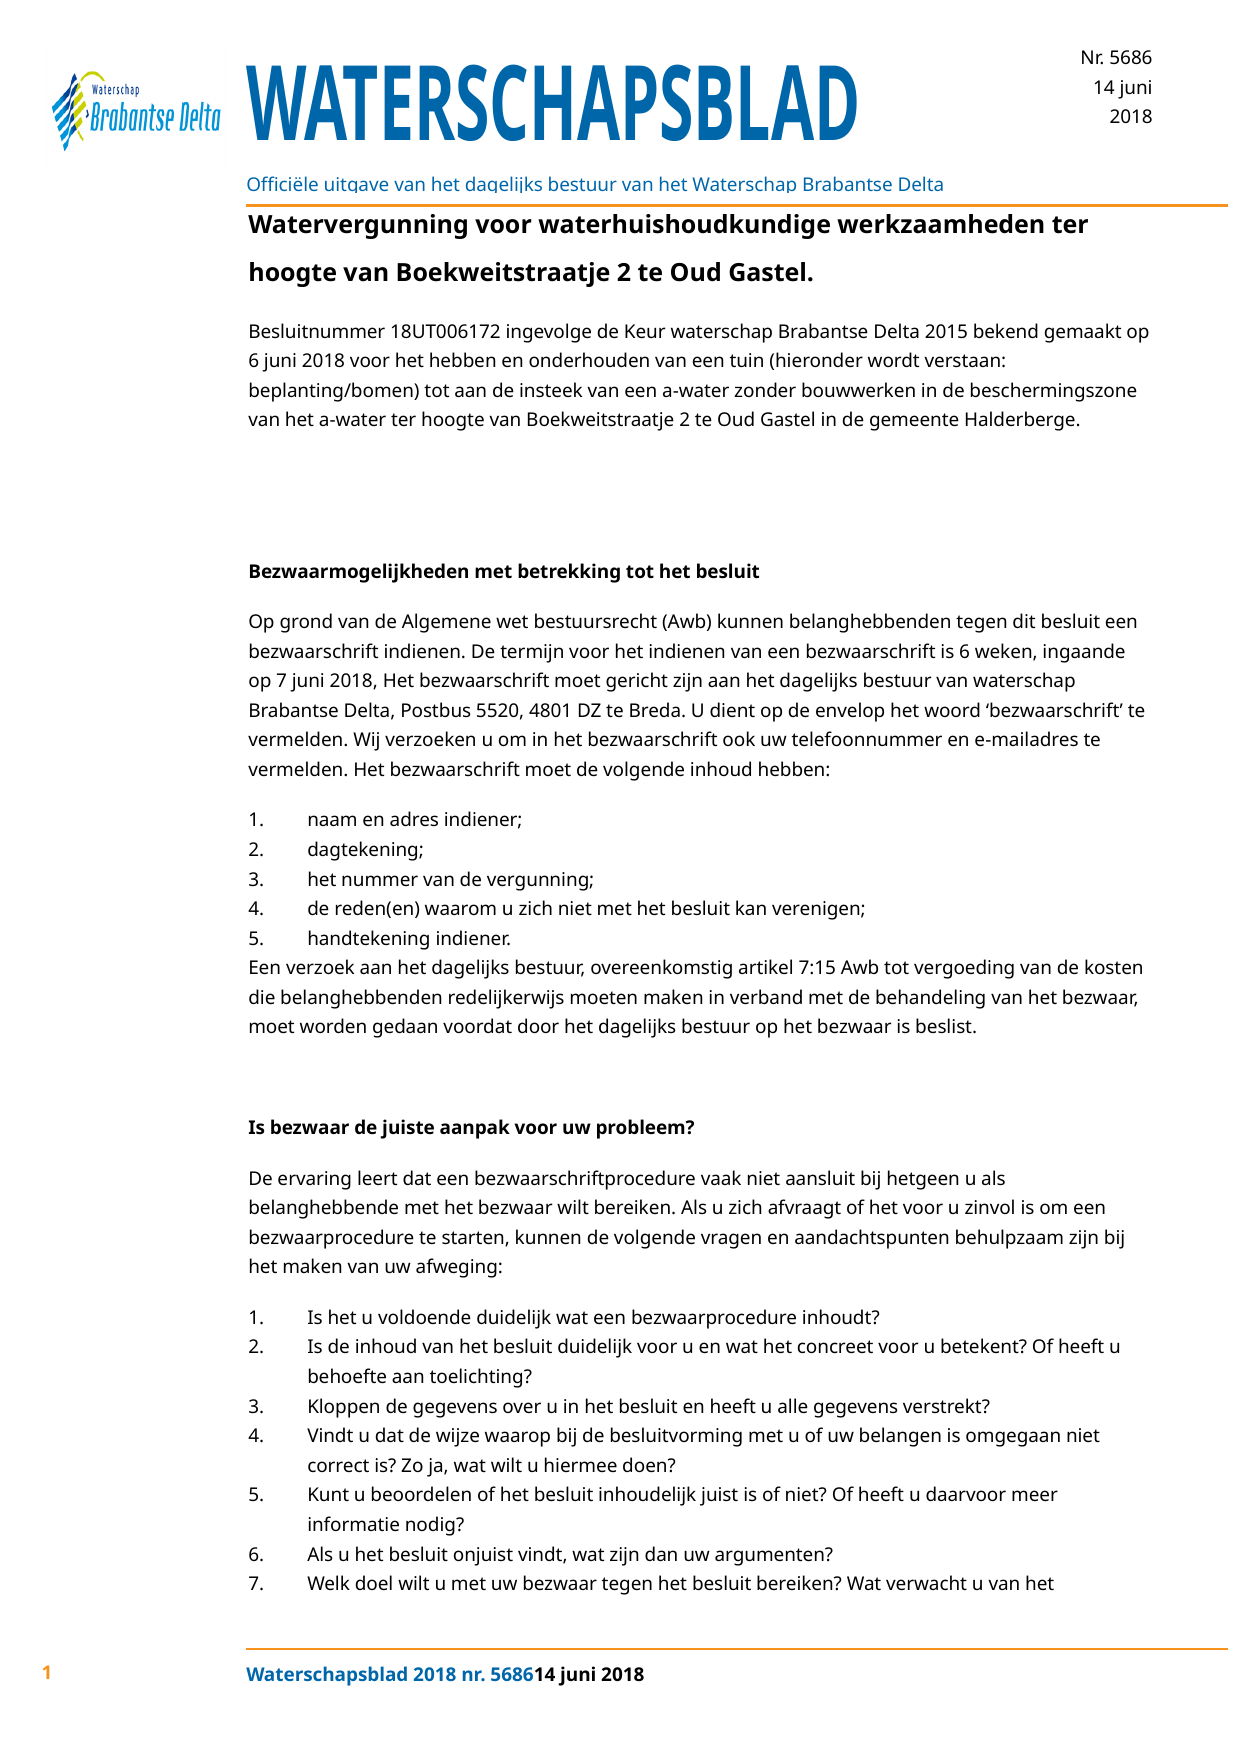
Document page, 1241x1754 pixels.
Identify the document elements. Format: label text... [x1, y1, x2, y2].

text Besluitnummer 18UT006172 ingevolge de Keur waterschap Brabantse Delta 2015 bekend gemaakt op 6 juni 2018 voor het hebben en onderhouden van een tuin (hieronder wordt verstaan: beplanting/bomen) tot aan de insteek van een a-water zonder bouwwerken in de beschermingszone van het a-water ter hoogte van Boekweitstraatje 2 te Oud Gastel in de gemeente Halderberge. [248, 318, 1152, 432]
list de reden(en) waarom u zich niet met het besluit kan verenigen; [248, 895, 1152, 921]
list het nummer van de vergunning; [248, 866, 1152, 892]
list dagtekening; [248, 836, 1152, 862]
list Is de inhoud van het besluit duidelijk voor u en wat het concreet voor u betekent? Of heeft u behoefte aan toelichting? [248, 1334, 1152, 1389]
text De ervaring leert dat een bezwaarschriftprocedure vaak niet aansluit bij hetgeen u als belanghebbende met het bezwaar wilt bereiken. Als u zich afvraagt of het voor u zinvol is om een bezwaarprocedure te starten, kunnen de volgende vragen en aandachtspunten behulpzaam zijn bij het maken van uw afweging: [248, 1165, 1152, 1279]
list Is het u voldoende duidelijk wat een bezwaarprocedure inhoudt? [248, 1304, 1152, 1330]
list Vindt u dat de wijze waarop bij de besluitvorming met u of uw belangen is omgegaan niet correct is? Zo ja, wat wilt u hiermee doen? [248, 1422, 1152, 1478]
text Een verzoek aan het dagelijks bestuur, overeenkomstig artikel 7:15 Awb tot vergoeding van de kosten die belanghebbenden redelijkerwijs moeten maken in verband met de behandeling van het bezwaar, moet worden gedaan voordat door het dagelijks bestuur op het bezwaar is beslist. [248, 954, 1152, 1039]
list Kunt u beoordelen of het besluit inhoudelijk juist is of niet? Of heeft u daarvoor meer informatie nodig? [248, 1482, 1152, 1537]
list naam en adres indiener; [248, 807, 1152, 832]
list Als u het besluit onjuist vindt, wat zijn dan uw argumenten? [248, 1541, 1152, 1567]
text Watervergunning voor waterhuishoudkundige werkzaamheden ter hoogte van Boekweitstraatje 2 te Oud Gastel. [248, 207, 1152, 288]
picture [41, 47, 231, 172]
text Is bezwaar de juiste aanpak voor uw probleem? [248, 1114, 1152, 1140]
list handtekening indiener. [248, 925, 1152, 951]
text Op grond van de Algemene wet bestuursrecht (Awb) kunnen belanghebbenden tegen dit besluit een bezwaarschrift indienen. De termijn voor het indienen van een bezwaarschrift is 6 weken, ingaande op 7 juni 2018, Het bezwaarschrift moet gericht zijn aan het dagelijks bestuur van waterschap Brabantse Delta, Postbus 5520, 4801 DZ te Breda. U dient op de envelop het woord ‘bezwaarschrift’ te vermelden. Wij verzoeken u om in het bezwaarschrift ook uw telefoonnummer en e‑mailadres te vermelden. Het bezwaarschrift moet de volgende inhoud hebben: [248, 608, 1152, 782]
text Bezwaarmogelijkheden met betrekking tot het besluit [248, 558, 1152, 584]
list Kloppen de gegevens over u in het besluit en heeft u alle gegevens verstrekt? [248, 1393, 1152, 1419]
list Welk doel wilt u met uw bezwaar tegen het besluit bereiken? Wat verwacht u van het [248, 1570, 1152, 1596]
